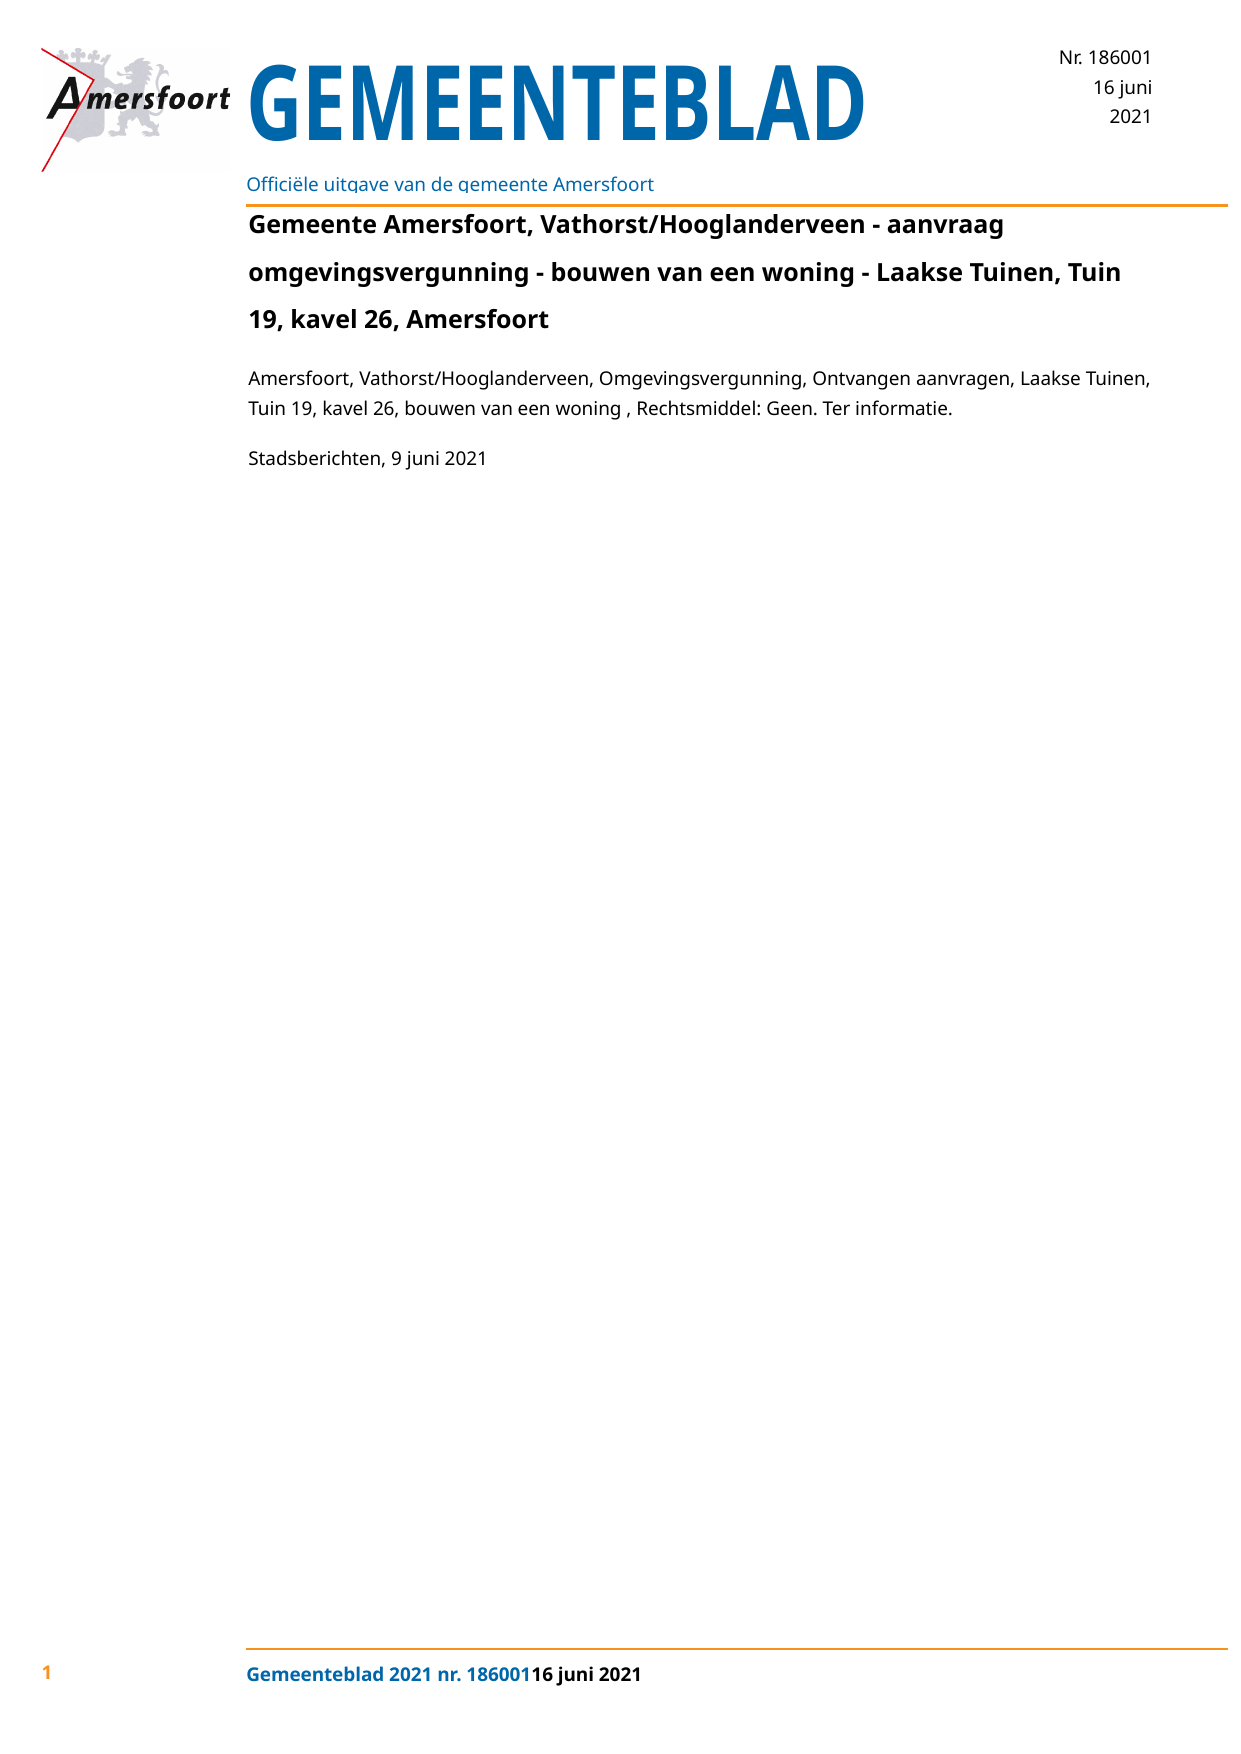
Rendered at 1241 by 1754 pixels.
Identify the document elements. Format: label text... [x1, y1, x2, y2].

picture [41, 47, 231, 172]
text Amersfoort, Vathorst/Hooglanderveen, Omgevingsvergunning, Ontvangen aanvragen, Laakse Tuinen, Tuin 19, kavel 26, bouwen van een woning , Rechtsmiddel: Geen. Ter informatie. [248, 366, 1152, 421]
text Stadsberichten, 9 juni 2021 [248, 446, 1152, 471]
text Gemeente Amersfoort, Vathorst/Hooglanderveen - aanvraag omgevingsvergunning - bouwen van een woning - Laakse Tuinen, Tuin 19, kavel 26, Amersfoort [248, 207, 1152, 336]
